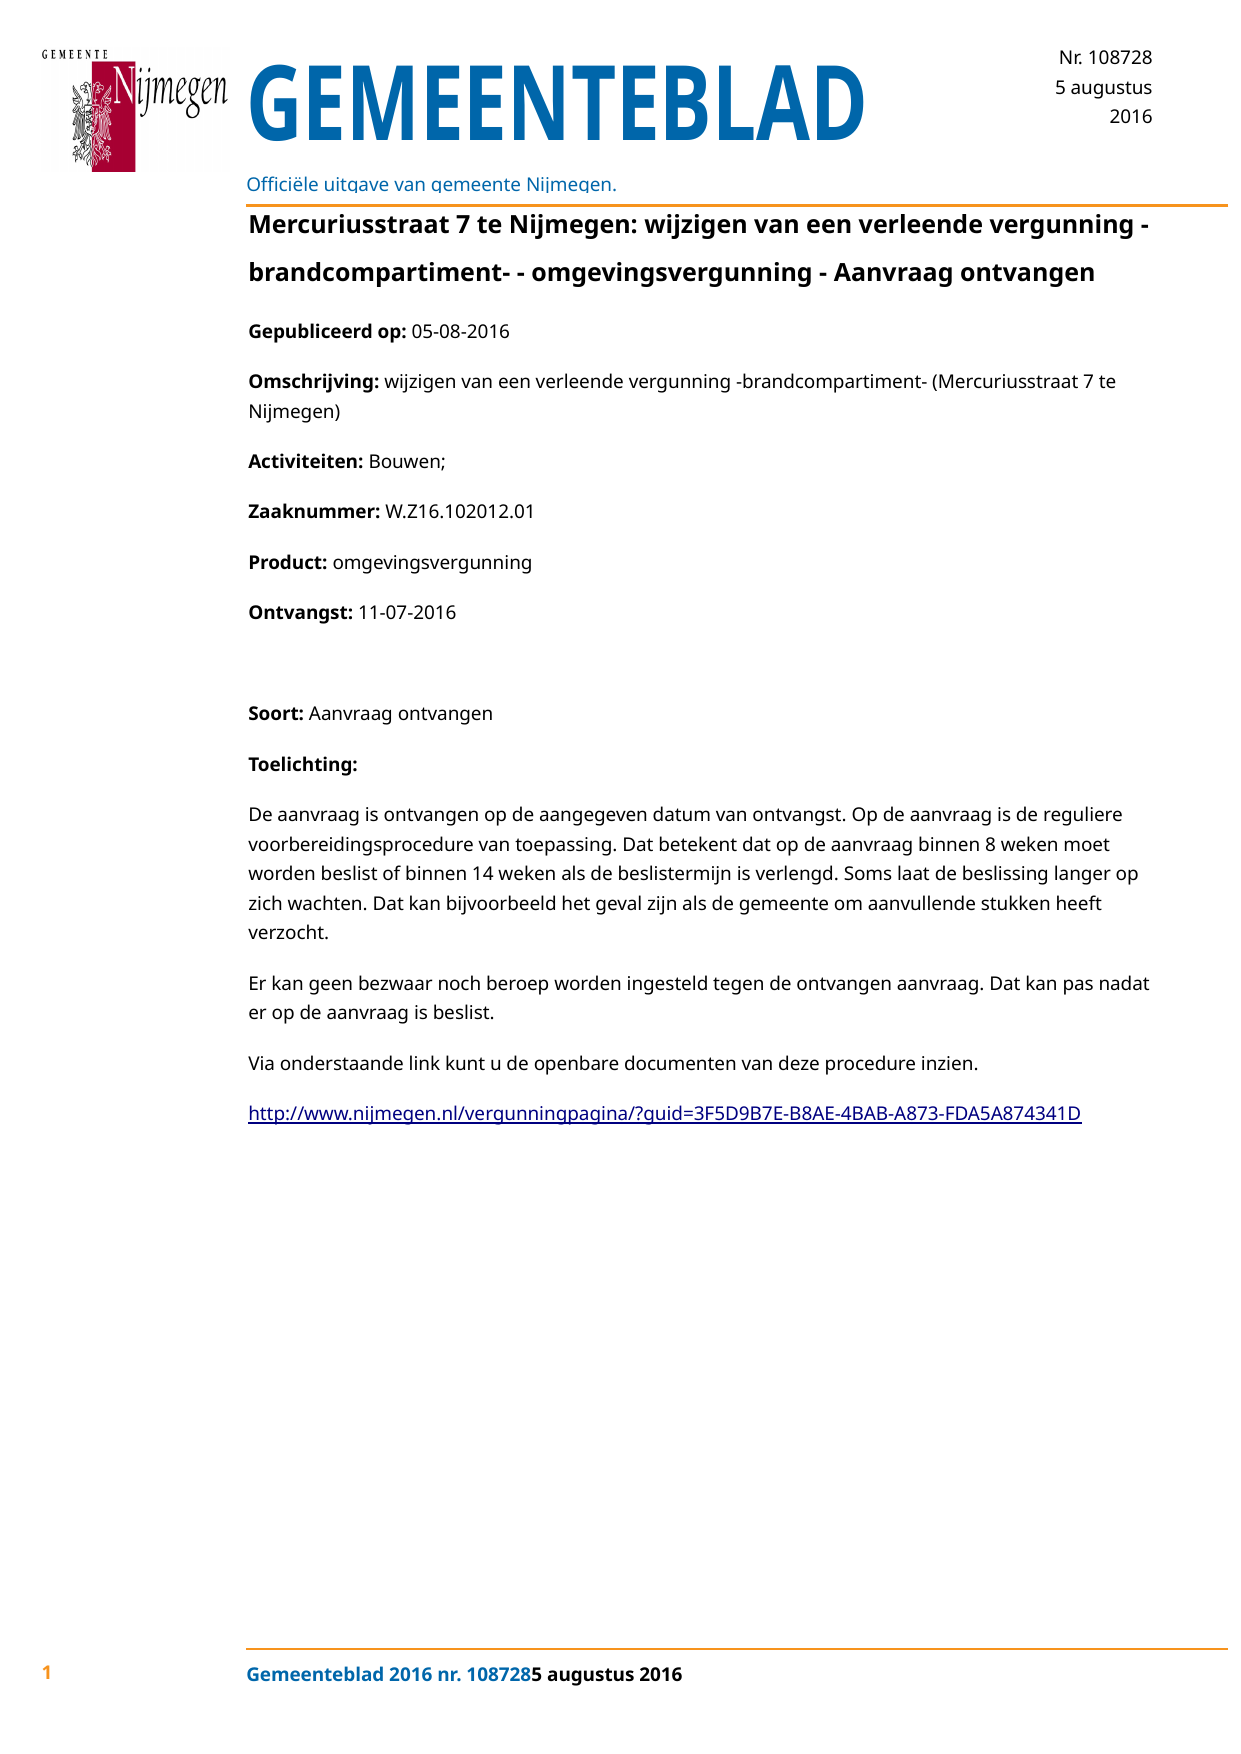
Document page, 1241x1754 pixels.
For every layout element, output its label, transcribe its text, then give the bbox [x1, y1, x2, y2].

text Gepubliceerd op: 05-08-2016 [248, 318, 1152, 344]
text Product: omgevingsvergunning [248, 549, 1152, 575]
text Omschrijving: wijzigen van een verleende vergunning -brandcompartiment- (Mercuriusstraat 7 te Nijmegen) [248, 368, 1152, 424]
text Soort: Aanvraag ontvangen [248, 700, 1152, 726]
text Toelichting: [248, 751, 1152, 777]
text http://www.nijmegen.nl/vergunningpagina/?guid=3F5D9B7E-B8AE-4BAB-A873-FDA5A874341D [248, 1100, 1152, 1126]
picture [41, 47, 231, 172]
text Ontvangst: 11-07-2016 [248, 599, 1152, 625]
text Zaaknummer: W.Z16.102012.01 [248, 499, 1152, 524]
text Via onderstaande link kunt u de openbare documenten van deze procedure inzien. [248, 1050, 1152, 1076]
text Activiteiten: Bouwen; [248, 448, 1152, 474]
text De aanvraag is ontvangen op de aangegeven datum van ontvangst. Op de aanvraag is de reguliere voorbereidingsprocedure van toepassing. Dat betekent dat op de aanvraag binnen 8 weken moet worden beslist of binnen 14 weken als de beslistermijn is verlengd. Soms laat de beslissing langer op zich wachten. Dat kan bijvoorbeeld het geval zijn als de gemeente om aanvullende stukken heeft verzocht. [248, 801, 1152, 945]
text Er kan geen bezwaar noch beroep worden ingesteld tegen de ontvangen aanvraag. Dat kan pas nadat er op de aanvraag is beslist. [248, 970, 1152, 1025]
text Mercuriusstraat 7 te Nijmegen: wijzigen van een verleende vergunning -brandcompartiment- - omgevingsvergunning - Aanvraag ontvangen [248, 207, 1152, 288]
